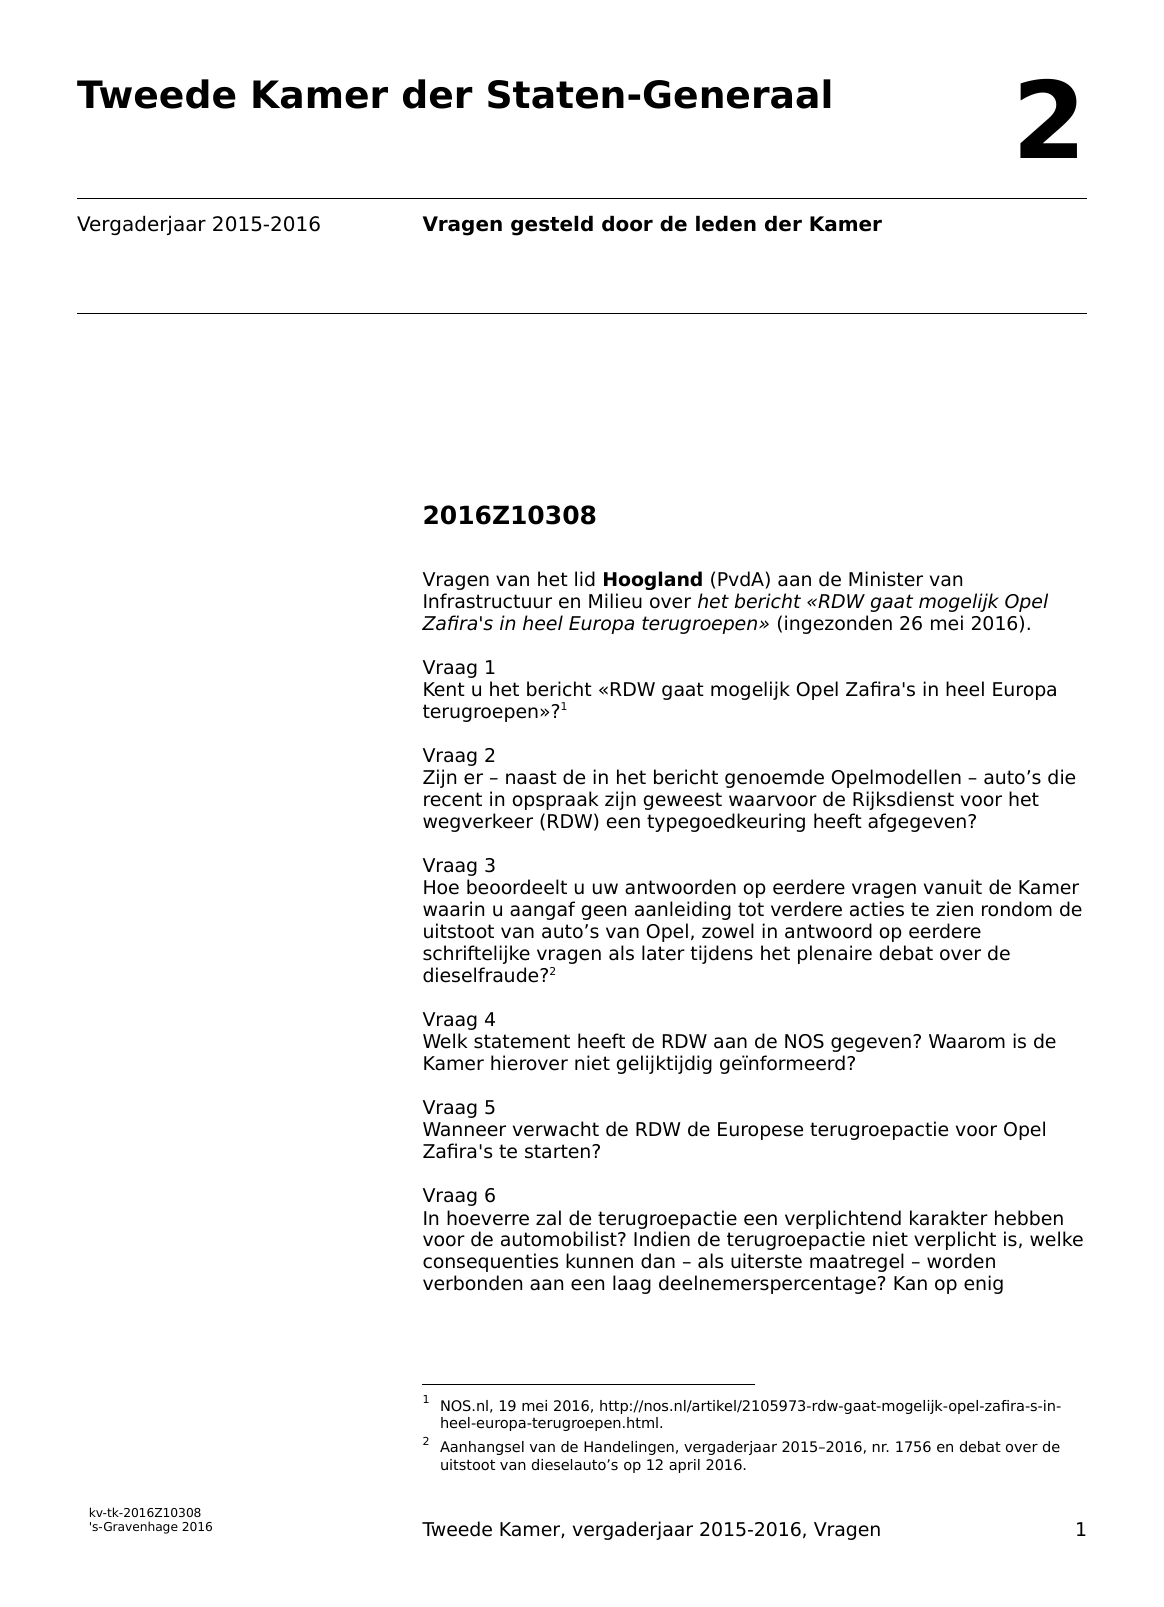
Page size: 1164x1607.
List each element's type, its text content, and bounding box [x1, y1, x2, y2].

text Welk statement heeft de RDW aan de NOS gegeven? Waarom is de Kamer hierover niet gelijktijdig geïnformeerd? [422, 1031, 1087, 1075]
text Wanneer verwacht de RDW de Europese terugroepactie voor Opel Zafira's te starten? [422, 1119, 1087, 1163]
text Aanhangsel van de Handelingen, vergaderjaar 2015–2016, nr. 1756 en debat over de uitstoot van dieselauto’s op 12 april 2016. [422, 1435, 1087, 1474]
text Zijn er – naast de in het bericht genoemde Opelmodellen – auto’s die recent in opspraak zijn geweest waarvoor de Rijksdienst voor het wegverkeer (RDW) een typegoedkeuring heeft afgegeven? [422, 767, 1087, 833]
table_header 2 [886, 59, 1087, 198]
text In hoeverre zal de terugroepactie een verplichtend karakter hebben voor de automobilist? Indien de terugroepactie niet verplicht is, welke consequenties kunnen dan – als uiterste maatregel – worden verbonden aan een laag deelnemerspercentage? Kan op enig [422, 1207, 1087, 1295]
text Vraag 2 [422, 745, 1087, 767]
text Vragen van het lid Hoogland (PvdA) aan de Minister van Infrastructuur en Milieu over het bericht «RDW gaat mogelijk Opel Zafira's in heel Europa terugroepen» (ingezonden 26 mei 2016). [422, 569, 1087, 635]
table_cell Vragen gesteld door de leden der Kamer [422, 199, 1087, 313]
text Kent u het bericht «RDW gaat mogelijk Opel Zafira's in heel Europa terugroepen»? [422, 679, 1087, 723]
text kv-tk-2016Z10308 [88, 1506, 323, 1520]
text 2016Z10308 [422, 501, 1087, 531]
table_header Tweede Kamer der Staten-Generaal [77, 59, 886, 198]
text 's-Gravenhage 2016 [88, 1520, 323, 1534]
text Vraag 1 [422, 657, 1087, 679]
text Vraag 3 [422, 855, 1087, 877]
text Vraag 6 [422, 1185, 1087, 1207]
table_cell Vergaderjaar 2015-2016 [77, 199, 422, 313]
text NOS.nl, 19 mei 2016, http://nos.nl/artikel/2105973-rdw-gaat-mogelijk-opel-zafira-s-in-heel-europa-terugroepen.html. [422, 1393, 1087, 1432]
text Hoe beoordeelt u uw antwoorden op eerdere vragen vanuit de Kamer waarin u aangaf geen aanleiding tot verdere acties te zien rondom de uitstoot van auto’s van Opel, zowel in antwoord op eerdere schriftelijke vragen als later tijdens het plenaire debat over de dieselfraude? [422, 877, 1087, 987]
text Vraag 4 [422, 1009, 1087, 1031]
text Vraag 5 [422, 1097, 1087, 1119]
